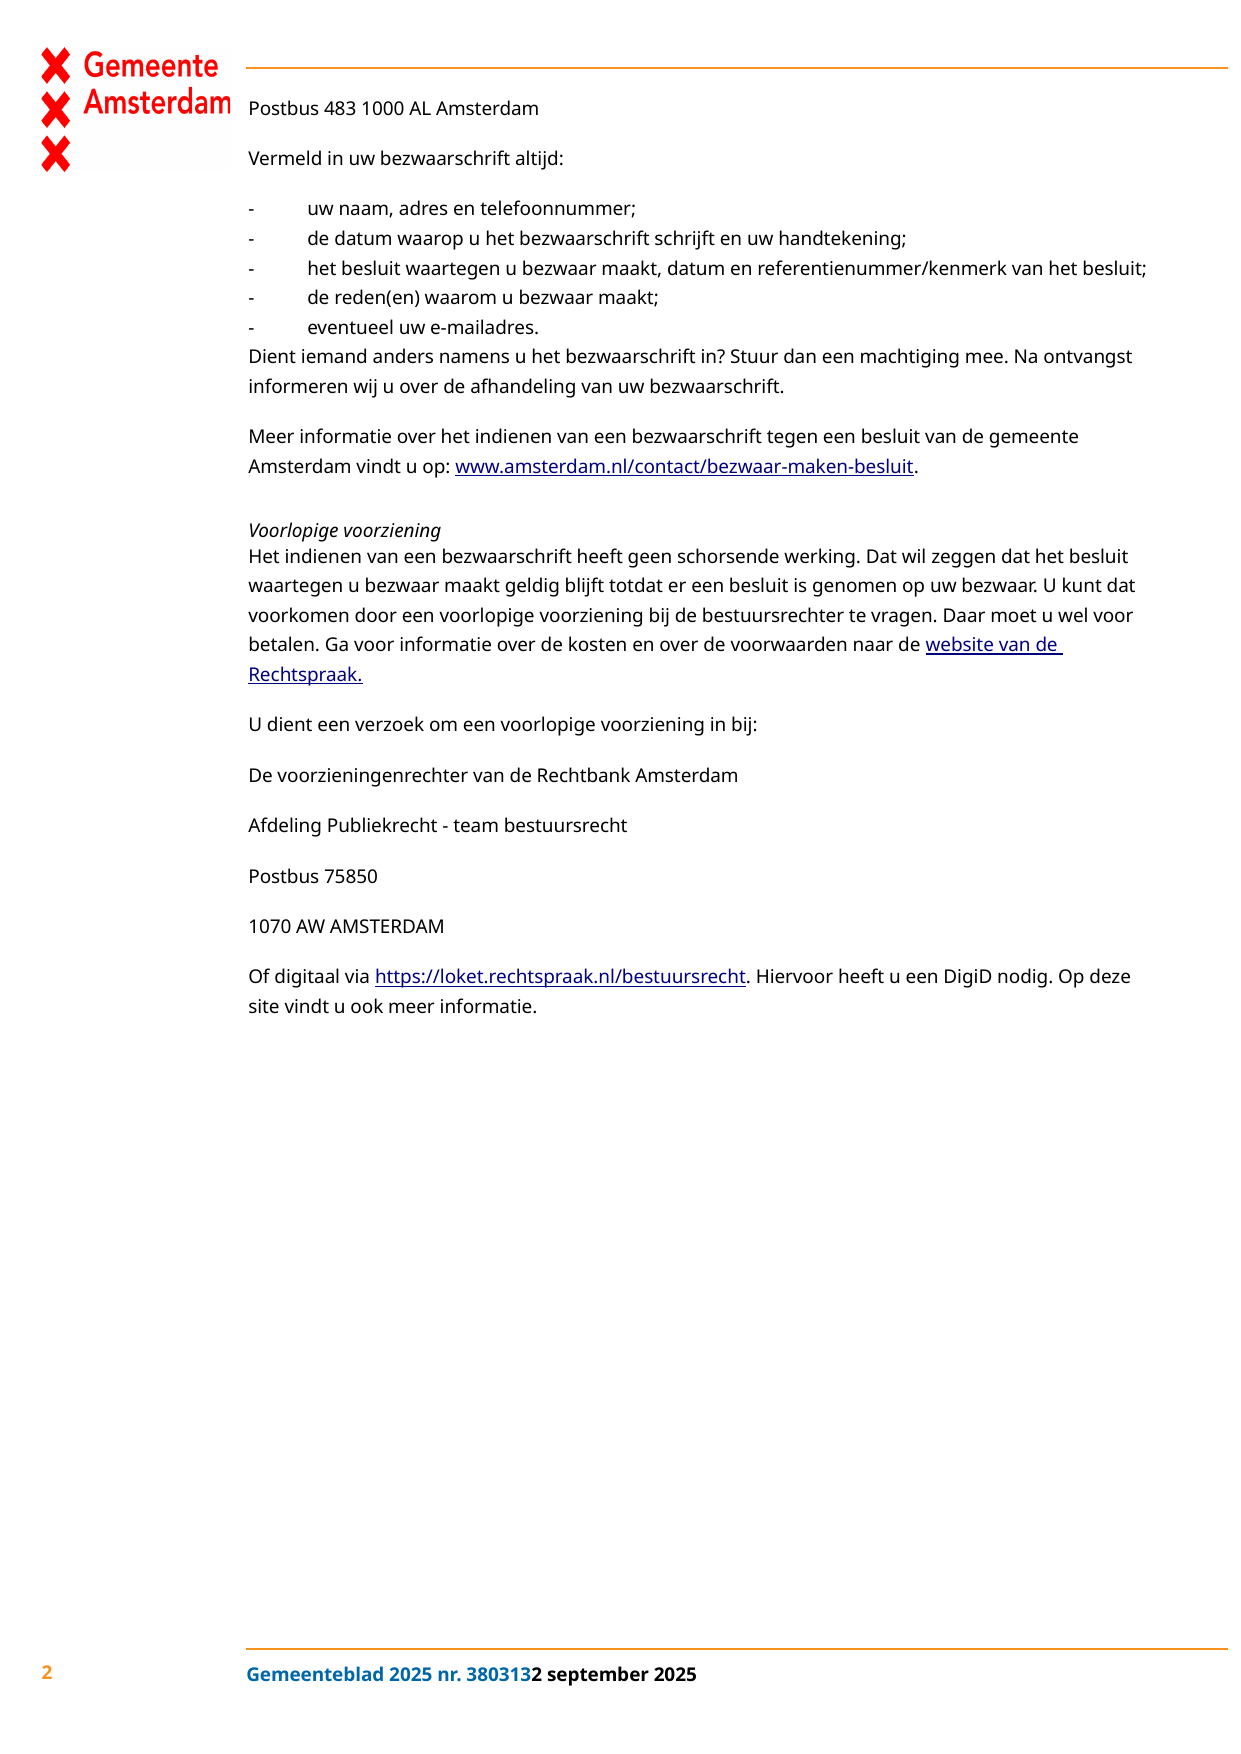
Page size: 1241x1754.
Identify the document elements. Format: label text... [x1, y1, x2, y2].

text Dient iemand anders namens u het bezwaarschrift in? Stuur dan een machtiging mee. Na ontvangst informeren wij u over de afhandeling van uw bezwaarschrift. [248, 343, 1152, 399]
text 1070 AW AMSTERDAM [248, 913, 1152, 939]
list de reden(en) waarom u bezwaar maakt; [248, 284, 1152, 310]
text Postbus 75850 [248, 863, 1152, 888]
text Het indienen van een bezwaarschrift heeft geen schorsende werking. Dat wil zeggen dat het besluit waartegen u bezwaar maakt geldig blijft totdat er een besluit is genomen op uw bezwaar. U kunt dat voorkomen door een voorlopige voorziening bij de bestuursrechter te vragen. Daar moet u wel voor betalen. Ga voor informatie over de kosten en over de voorwaarden naar de website van de Rechtspraak. [248, 543, 1152, 687]
text Vermeld in uw bezwaarschrift altijd: [248, 145, 1152, 171]
list eventueel uw e-mailadres. [248, 314, 1152, 340]
text Afdeling Publiekrecht - team bestuursrecht [248, 812, 1152, 838]
text Of digitaal via https://loket.rechtspraak.nl/bestuursrecht. Hiervoor heeft u een DigiD nodig. Op deze site vindt u ook meer informatie. [248, 964, 1152, 1019]
picture [41, 47, 231, 172]
text U dient een verzoek om een voorlopige voorziening in bij: [248, 712, 1152, 737]
list uw naam, adres en telefoonnummer; [248, 196, 1152, 221]
text Meer informatie over het indienen van een bezwaarschrift tegen een besluit van de gemeente Amsterdam vindt u op: www.amsterdam.nl/contact/bezwaar-maken-besluit. [248, 423, 1152, 479]
list het besluit waartegen u bezwaar maakt, datum en referentienummer/kenmerk van het besluit; [248, 255, 1152, 281]
text Postbus 483 1000 AL Amsterdam [248, 95, 1152, 121]
text Voorlopige voorziening [248, 517, 1152, 543]
text De voorzieningenrechter van de Rechtbank Amsterdam [248, 762, 1152, 788]
list de datum waarop u het bezwaarschrift schrijft en uw handtekening; [248, 225, 1152, 251]
